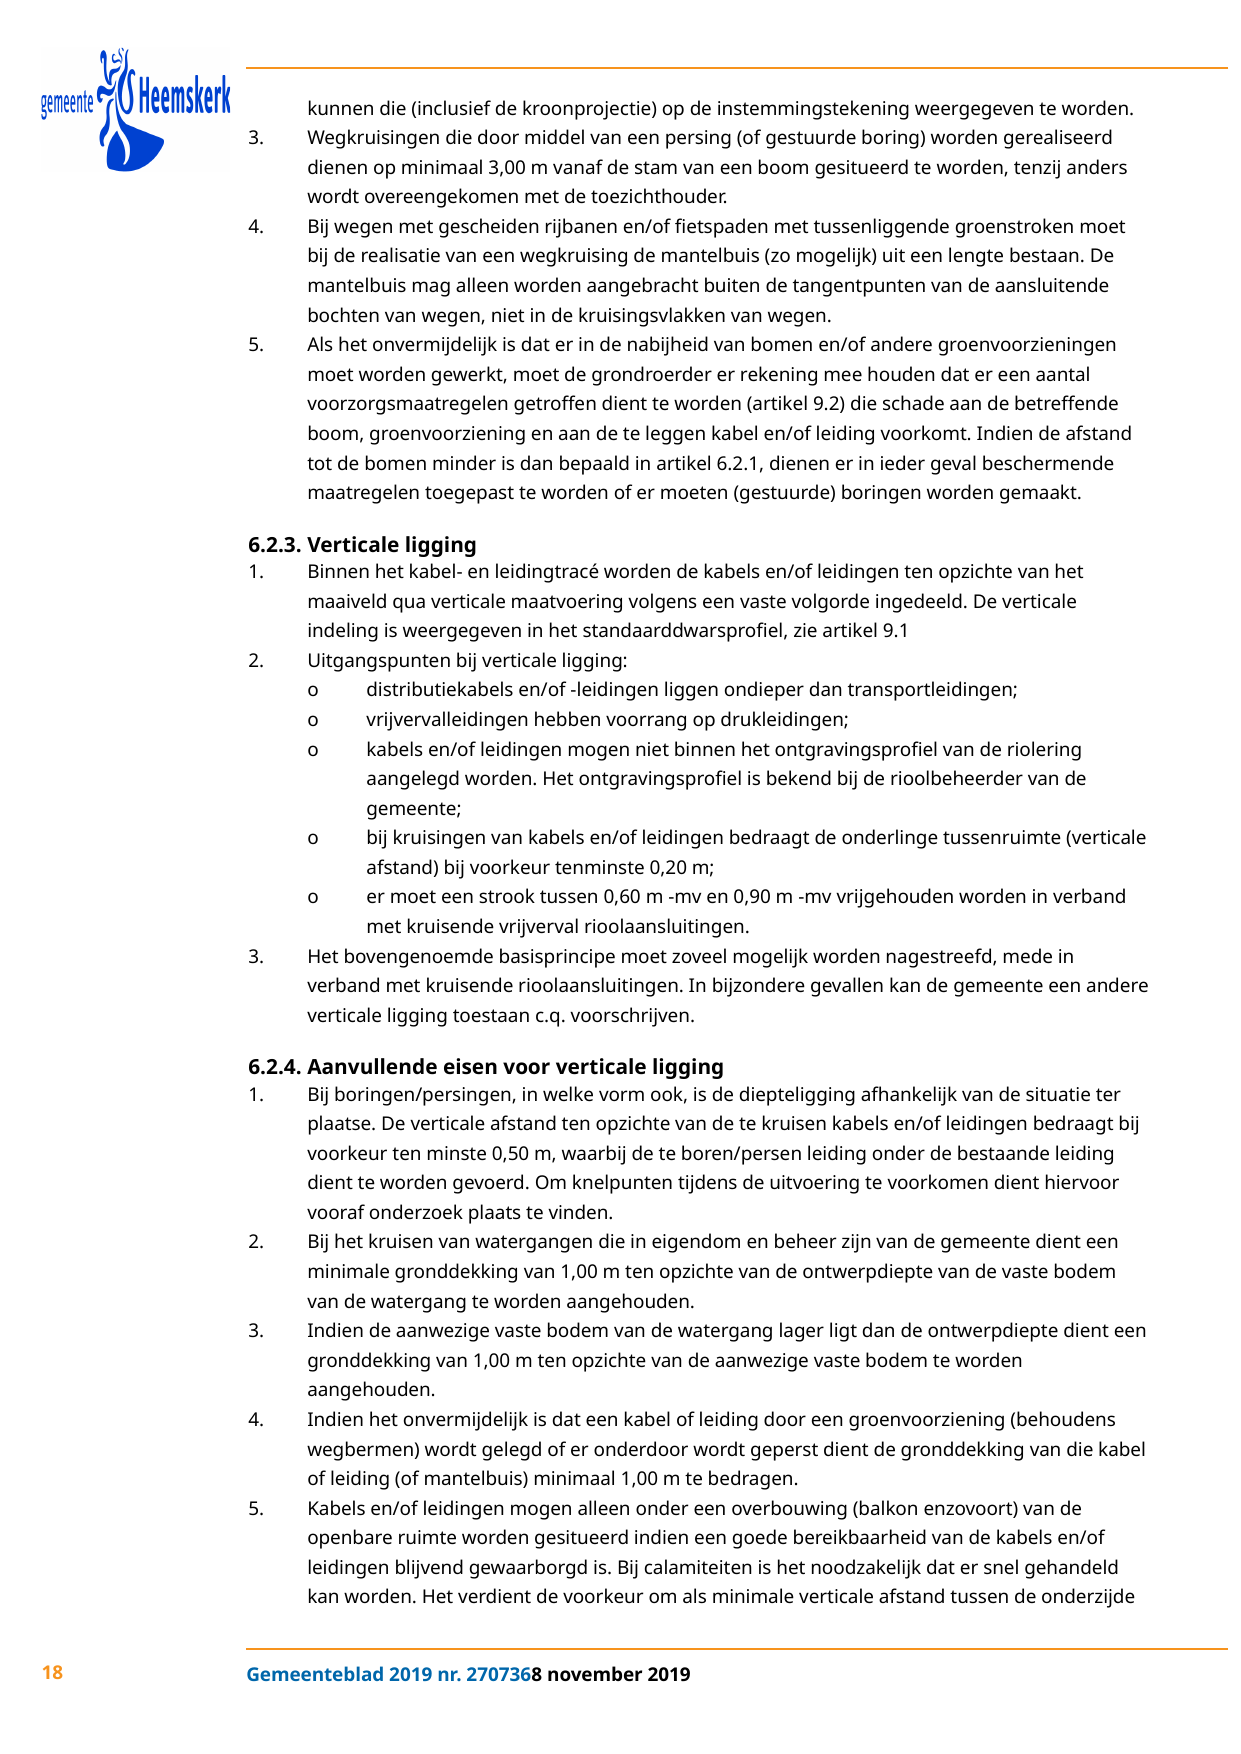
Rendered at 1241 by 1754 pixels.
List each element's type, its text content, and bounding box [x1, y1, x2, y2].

list Als het onvermijdelijk is dat er in de nabijheid van bomen en/of andere groenvoorzieningen moet worden gewerkt, moet de grondroerder er rekening mee houden dat er een aantal voorzorgsmaatregelen getroffen dient te worden (artikel 9.2) die schade aan de betreffende boom, groenvoorziening en aan de te leggen kabel en/of leiding voorkomt. Indien de afstand tot de bomen minder is dan bepaald in artikel 6.2.1, dienen er in ieder geval beschermende maatregelen toegepast te worden of er moeten (gestuurde) boringen worden gemaakt. [248, 331, 1152, 505]
list kabels en/of leidingen mogen niet binnen het ontgravingsprofiel van de riolering aangelegd worden. Het ontgravingsprofiel is bekend bij de rioolbeheerder van de gemeente; [307, 736, 1152, 821]
list vrijvervalleidingen hebben voorrang op drukleidingen; [307, 706, 1152, 732]
list Bij wegen met gescheiden rijbanen en/of fietspaden met tussenliggende groenstroken moet bij de realisatie van een wegkruising de mantelbuis (zo mogelijk) uit een lengte bestaan. De mantelbuis mag alleen worden aangebracht buiten de tangentpunten van de aansluitende bochten van wegen, niet in de kruisingsvlakken van wegen. [248, 213, 1152, 328]
list Het bovengenoemde basisprincipe moet zoveel mogelijk worden nagestreefd, mede in verband met kruisende rioolaansluitingen. In bijzondere gevallen kan de gemeente een andere verticale ligging toestaan c.q. voorschrijven. [248, 943, 1152, 1028]
list Uitgangspunten bij verticale ligging: [248, 647, 1152, 673]
list bij kruisingen van kabels en/of leidingen bedraagt de onderlinge tussenruimte (verticale afstand) bij voorkeur tenminste 0,20 m; [307, 824, 1152, 880]
list Wegkruisingen die door middel van een persing (of gestuurde boring) worden gerealiseerd dienen op minimaal 3,00 m vanaf de stam van een boom gesitueerd te worden, tenzij anders wordt overeengekomen met de toezichthouder. [248, 124, 1152, 209]
list Binnen het kabel- en leidingtracé worden de kabels en/of leidingen ten opzichte van het maaiveld qua verticale maatvoering volgens een vaste volgorde ingedeeld. De verticale indeling is weergegeven in het standaarddwarsprofiel, zie artikel 9.1 [248, 558, 1152, 643]
list Bij boringen/persingen, in welke vorm ook, is de diepteligging afhankelijk van de situatie ter plaatse. De verticale afstand ten opzichte van de te kruisen kabels en/of leidingen bedraagt bij voorkeur ten minste 0,50 m, waarbij de te boren/persen leiding onder de bestaande leiding dient te worden gevoerd. Om knelpunten tijdens de uitvoering te voorkomen dient hiervoor vooraf onderzoek plaats te vinden. [248, 1081, 1152, 1225]
list er moet een strook tussen 0,60 m -mv en 0,90 m -mv vrijgehouden worden in verband met kruisende vrijverval rioolaansluitingen. [307, 884, 1152, 939]
text 6.2.3. Verticale ligging [248, 530, 1152, 558]
picture [41, 47, 231, 172]
list Indien het onvermijdelijk is dat een kabel of leiding door een groenvoorziening (behoudens wegbermen) wordt gelegd of er onderdoor wordt geperst dient de gronddekking van die kabel of leiding (of mantelbuis) minimaal 1,00 m te bedragen. [248, 1406, 1152, 1491]
text 6.2.4. Aanvullende eisen voor verticale ligging [248, 1052, 1152, 1081]
list Bij het kruisen van watergangen die in eigendom en beheer zijn van de gemeente dient een minimale gronddekking van 1,00 m ten opzichte van de ontwerpdiepte van de vaste bodem van de watergang te worden aangehouden. [248, 1229, 1152, 1314]
list distributiekabels en/of -leidingen liggen ondieper dan transportleidingen; [307, 677, 1152, 702]
list kunnen die (inclusief de kroonprojectie) op de instemmingstekening weergegeven te worden. [248, 95, 1152, 121]
list Kabels en/of leidingen mogen alleen onder een overbouwing (balkon enzovoort) van de openbare ruimte worden gesitueerd indien een goede bereikbaarheid van de kabels en/of leidingen blijvend gewaarborgd is. Bij calamiteiten is het noodzakelijk dat er snel gehandeld kan worden. Het verdient de voorkeur om als minimale verticale afstand tussen de onderzijde [248, 1495, 1152, 1609]
list Indien de aanwezige vaste bodem van de watergang lager ligt dan de ontwerpdiepte dient een gronddekking van 1,00 m ten opzichte van de aanwezige vaste bodem te worden aangehouden. [248, 1317, 1152, 1402]
